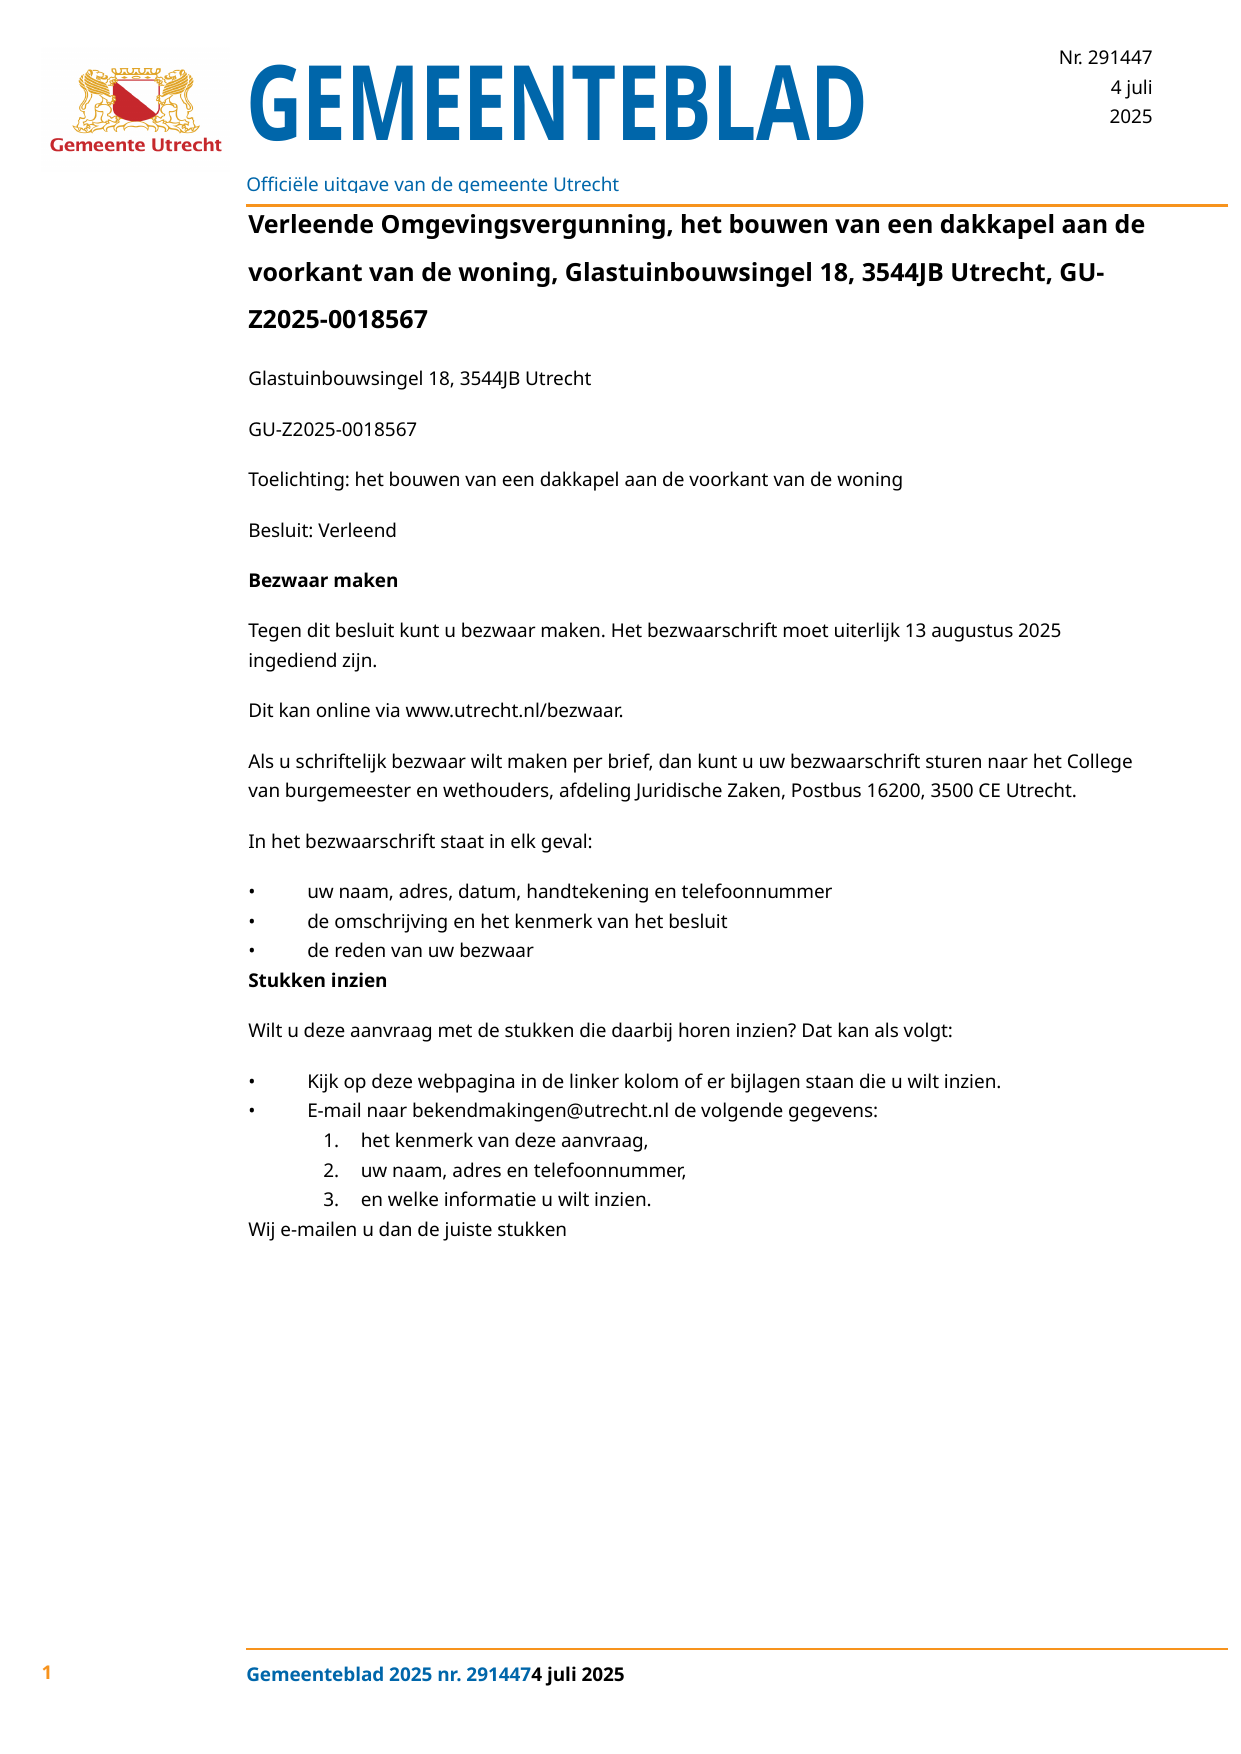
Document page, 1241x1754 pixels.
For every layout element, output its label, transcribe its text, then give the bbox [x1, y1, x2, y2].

text Wij e-mailen u dan de juiste stukken [248, 1216, 1152, 1242]
text Verleende Omgevingsvergunning, het bouwen van een dakkapel aan de voorkant van de woning, Glastuinbouwsingel 18, 3544JB Utrecht, GU-Z2025-0018567 [248, 207, 1152, 336]
list de omschrijving en het kenmerk van het besluit [248, 908, 1152, 934]
text Stukken inzien [248, 967, 1152, 993]
list Kijk op deze webpagina in de linker kolom of er bijlagen staan die u wilt inzien. [248, 1068, 1152, 1094]
text Wilt u deze aanvraag met de stukken die daarbij horen inzien? Dat kan als volgt: [248, 1018, 1152, 1043]
list uw naam, adres, datum, handtekening en telefoonnummer [248, 878, 1152, 904]
text In het bezwaarschrift staat in elk geval: [248, 828, 1152, 854]
text Tegen dit besluit kunt u bezwaar maken. Het bezwaarschrift moet uiterlijk 13 augustus 2025 ingediend zijn. [248, 618, 1152, 673]
text Dit kan online via www.utrecht.nl/bezwaar. [248, 698, 1152, 723]
text GU-Z2025-0018567 [248, 416, 1152, 442]
list E-mail naar bekendmakingen@utrecht.nl de volgende gegevens: [248, 1098, 1152, 1123]
text Glastuinbouwsingel 18, 3544JB Utrecht [248, 366, 1152, 391]
list en welke informatie u wilt inzien. [323, 1186, 1152, 1212]
text Besluit: Verleend [248, 517, 1152, 542]
list het kenmerk van deze aanvraag, [323, 1127, 1152, 1153]
list uw naam, adres en telefoonnummer, [323, 1157, 1152, 1182]
list de reden van uw bezwaar [248, 938, 1152, 963]
text Toelichting: het bouwen van een dakkapel aan de voorkant van de woning [248, 466, 1152, 492]
picture [41, 47, 231, 172]
text Bezwaar maken [248, 567, 1152, 593]
text Als u schriftelijk bezwaar wilt maken per brief, dan kunt u uw bezwaarschrift sturen naar het College van burgemeester en wethouders, afdeling Juridische Zaken, Postbus 16200, 3500 CE Utrecht. [248, 748, 1152, 803]
